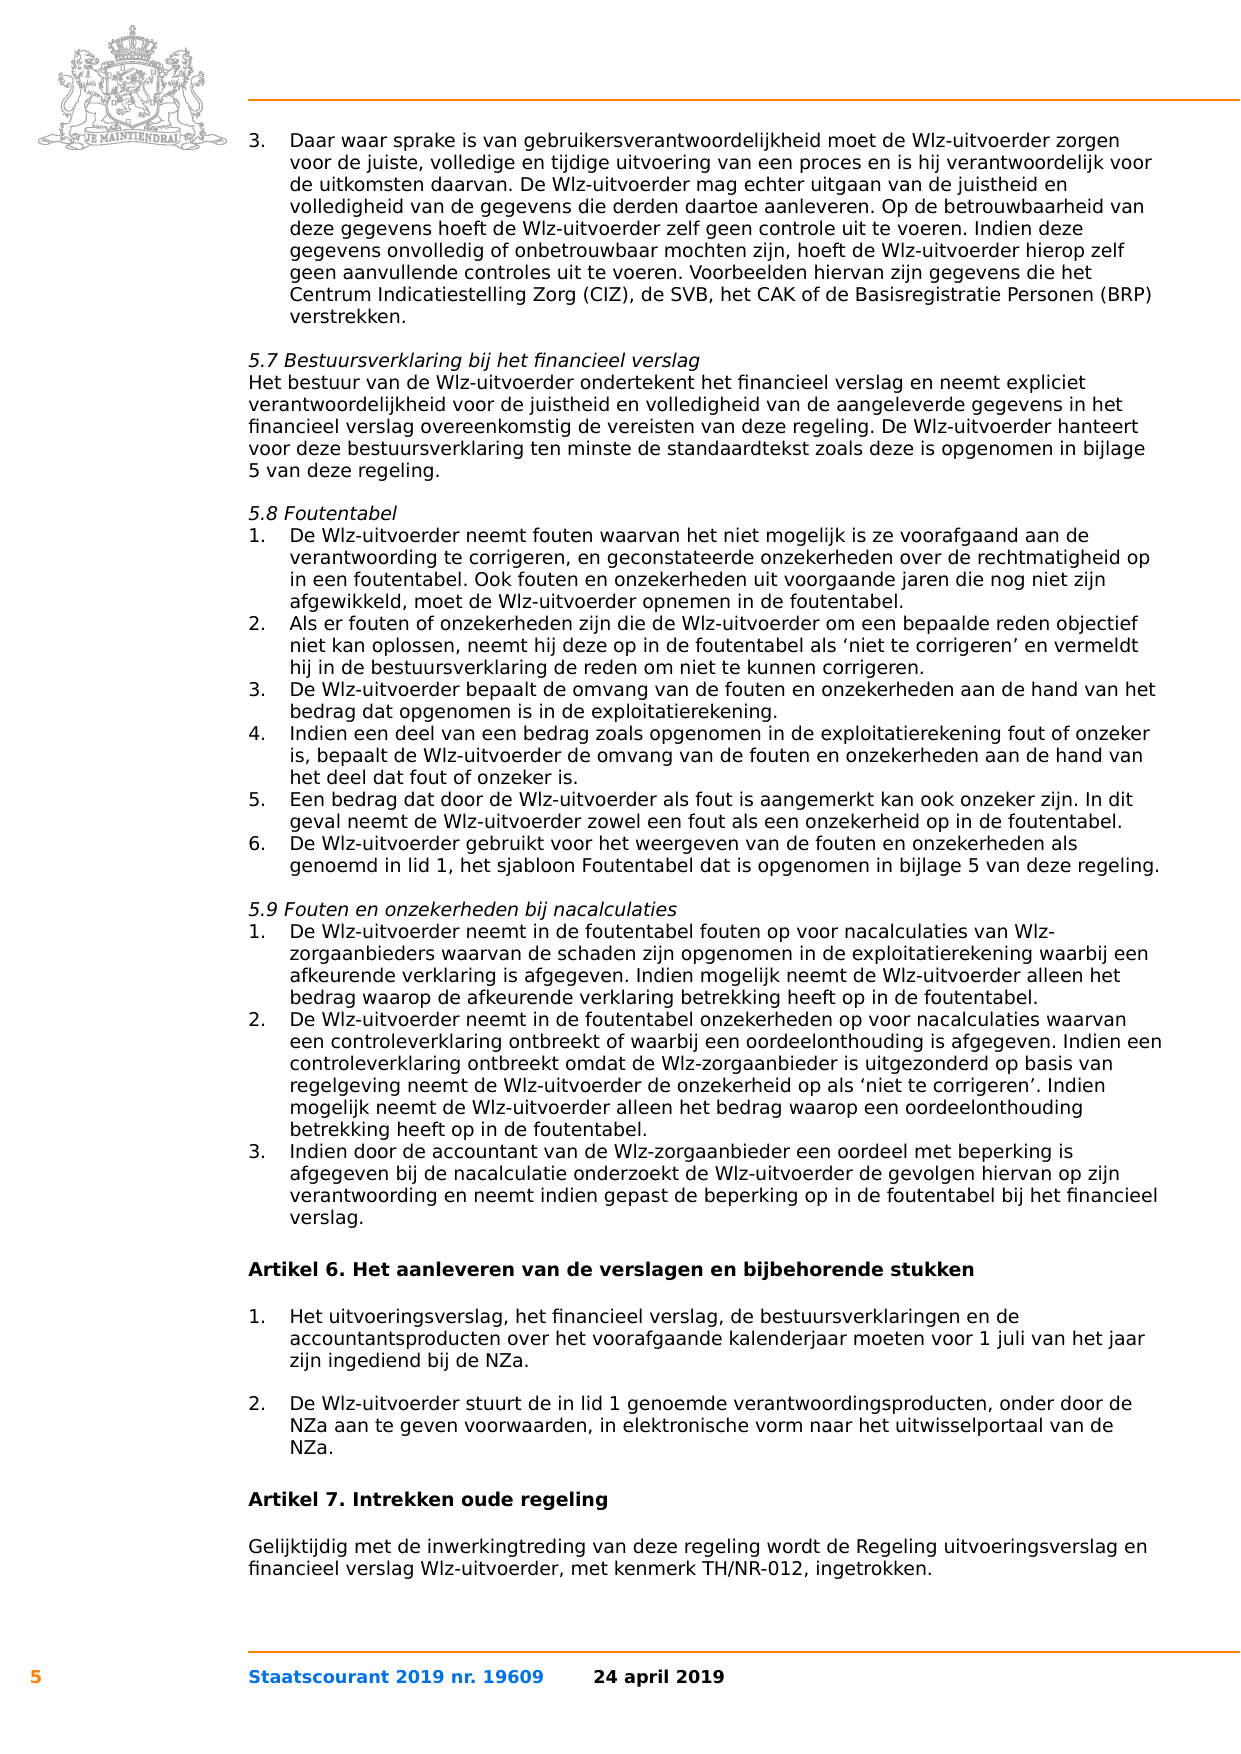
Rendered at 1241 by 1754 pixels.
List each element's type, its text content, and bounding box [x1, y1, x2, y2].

text 2. De Wlz-uitvoerder stuurt de in lid 1 genoemde verantwoordingsproducten, onder door de NZa aan te geven voorwaarden, in elektronische vorm naar het uitwisselportaal van de NZa. [248, 1393, 1163, 1459]
text 2. De Wlz-uitvoerder neemt in de foutentabel onzekerheden op voor nacalculaties waarvan een controleverklaring ontbreekt of waarbij een oordeelonthouding is afgegeven. Indien een controleverklaring ontbreekt omdat de Wlz-zorgaanbieder is uitgezonderd op basis van regelgeving neemt de Wlz-uitvoerder de onzekerheid op als ‘niet te corrigeren’. Indien mogelijk neemt de Wlz-uitvoerder alleen het bedrag waarop een oordeelonthouding betrekking heeft op in de foutentabel. [248, 1009, 1163, 1141]
text 6. De Wlz-uitvoerder gebruikt voor het weergeven van de fouten en onzekerheden als genoemd in lid 1, het sjabloon Foutentabel dat is opgenomen in bijlage 5 van deze regeling. [248, 833, 1163, 877]
text Het bestuur van de Wlz-uitvoerder ondertekent het financieel verslag en neemt expliciet verantwoordelijkheid voor de juistheid en volledigheid van de aangeleverde gegevens in het financieel verslag overeenkomstig de vereisten van deze regeling. De Wlz-uitvoerder hanteert voor deze bestuursverklaring ten minste de standaardtekst zoals deze is opgenomen in bijlage 5 van deze regeling. [248, 372, 1163, 481]
text 1. De Wlz-uitvoerder neemt fouten waarvan het niet mogelijk is ze voorafgaand aan de verantwoording te corrigeren, en geconstateerde onzekerheden over de rechtmatigheid op in een foutentabel. Ook fouten en onzekerheden uit voorgaande jaren die nog niet zijn afgewikkeld, moet de Wlz-uitvoerder opnemen in de foutentabel. [248, 525, 1163, 613]
subtitle 5.8 Foutentabel [248, 503, 1163, 525]
text Gelijktijdig met de inwerkingtreding van deze regeling wordt de Regeling uitvoeringsverslag en financieel verslag Wlz-uitvoerder, met kenmerk TH/NR-012, ingetrokken. [248, 1536, 1163, 1580]
subtitle 5.9 Fouten en onzekerheden bij nacalculaties [248, 899, 1163, 921]
picture [38, 25, 227, 150]
subtitle Artikel 7. Intrekken oude regeling [248, 1489, 1163, 1511]
text 5. Een bedrag dat door de Wlz-uitvoerder als fout is aangemerkt kan ook onzeker zijn. In dit geval neemt de Wlz-uitvoerder zowel een fout als een onzekerheid op in de foutentabel. [248, 789, 1163, 833]
text 3. Indien door de accountant van de Wlz-zorgaanbieder een oordeel met beperking is afgegeven bij de nacalculatie onderzoekt de Wlz-uitvoerder de gevolgen hiervan op zijn verantwoording en neemt indien gepast de beperking op in de foutentabel bij het financieel verslag. [248, 1141, 1163, 1228]
text 4. Indien een deel van een bedrag zoals opgenomen in de exploitatierekening fout of onzeker is, bepaalt de Wlz-uitvoerder de omvang van de fouten en onzekerheden aan de hand van het deel dat fout of onzeker is. [248, 723, 1163, 789]
text 2. Als er fouten of onzekerheden zijn die de Wlz-uitvoerder om een bepaalde reden objectief niet kan oplossen, neemt hij deze op in de foutentabel als ‘niet te corrigeren’ en vermeldt hij in de bestuursverklaring de reden om niet te kunnen corrigeren. [248, 613, 1163, 679]
text 1. Het uitvoeringsverslag, het financieel verslag, de bestuursverklaringen en de accountantsproducten over het voorafgaande kalenderjaar moeten voor 1 juli van het jaar zijn ingediend bij de NZa. [248, 1306, 1163, 1371]
text 1. De Wlz-uitvoerder neemt in de foutentabel fouten op voor nacalculaties van Wlz-zorgaanbieders waarvan de schaden zijn opgenomen in de exploitatierekening waarbij een afkeurende verklaring is afgegeven. Indien mogelijk neemt de Wlz-uitvoerder alleen het bedrag waarop de afkeurende verklaring betrekking heeft op in de foutentabel. [248, 921, 1163, 1009]
text 3. De Wlz-uitvoerder bepaalt de omvang van de fouten en onzekerheden aan de hand van het bedrag dat opgenomen is in de exploitatierekening. [248, 679, 1163, 723]
text 3. Daar waar sprake is van gebruikersverantwoordelijkheid moet de Wlz-uitvoerder zorgen voor de juiste, volledige en tijdige uitvoering van een proces en is hij verantwoordelijk voor de uitkomsten daarvan. De Wlz-uitvoerder mag echter uitgaan van de juistheid en volledigheid van de gegevens die derden daartoe aanleveren. Op de betrouwbaarheid van deze gegevens hoeft de Wlz-uitvoerder zelf geen controle uit te voeren. Indien deze gegevens onvolledig of onbetrouwbaar mochten zijn, hoeft de Wlz-uitvoerder hierop zelf geen aanvullende controles uit te voeren. Voorbeelden hiervan zijn gegevens die het Centrum Indicatiestelling Zorg (CIZ), de SVB, het CAK of de Basisregistratie Personen (BRP) verstrekken. [248, 130, 1163, 328]
subtitle Artikel 6. Het aanleveren van de verslagen en bijbehorende stukken [248, 1258, 1163, 1281]
subtitle 5.7 Bestuursverklaring bij het financieel verslag [248, 349, 1163, 372]
